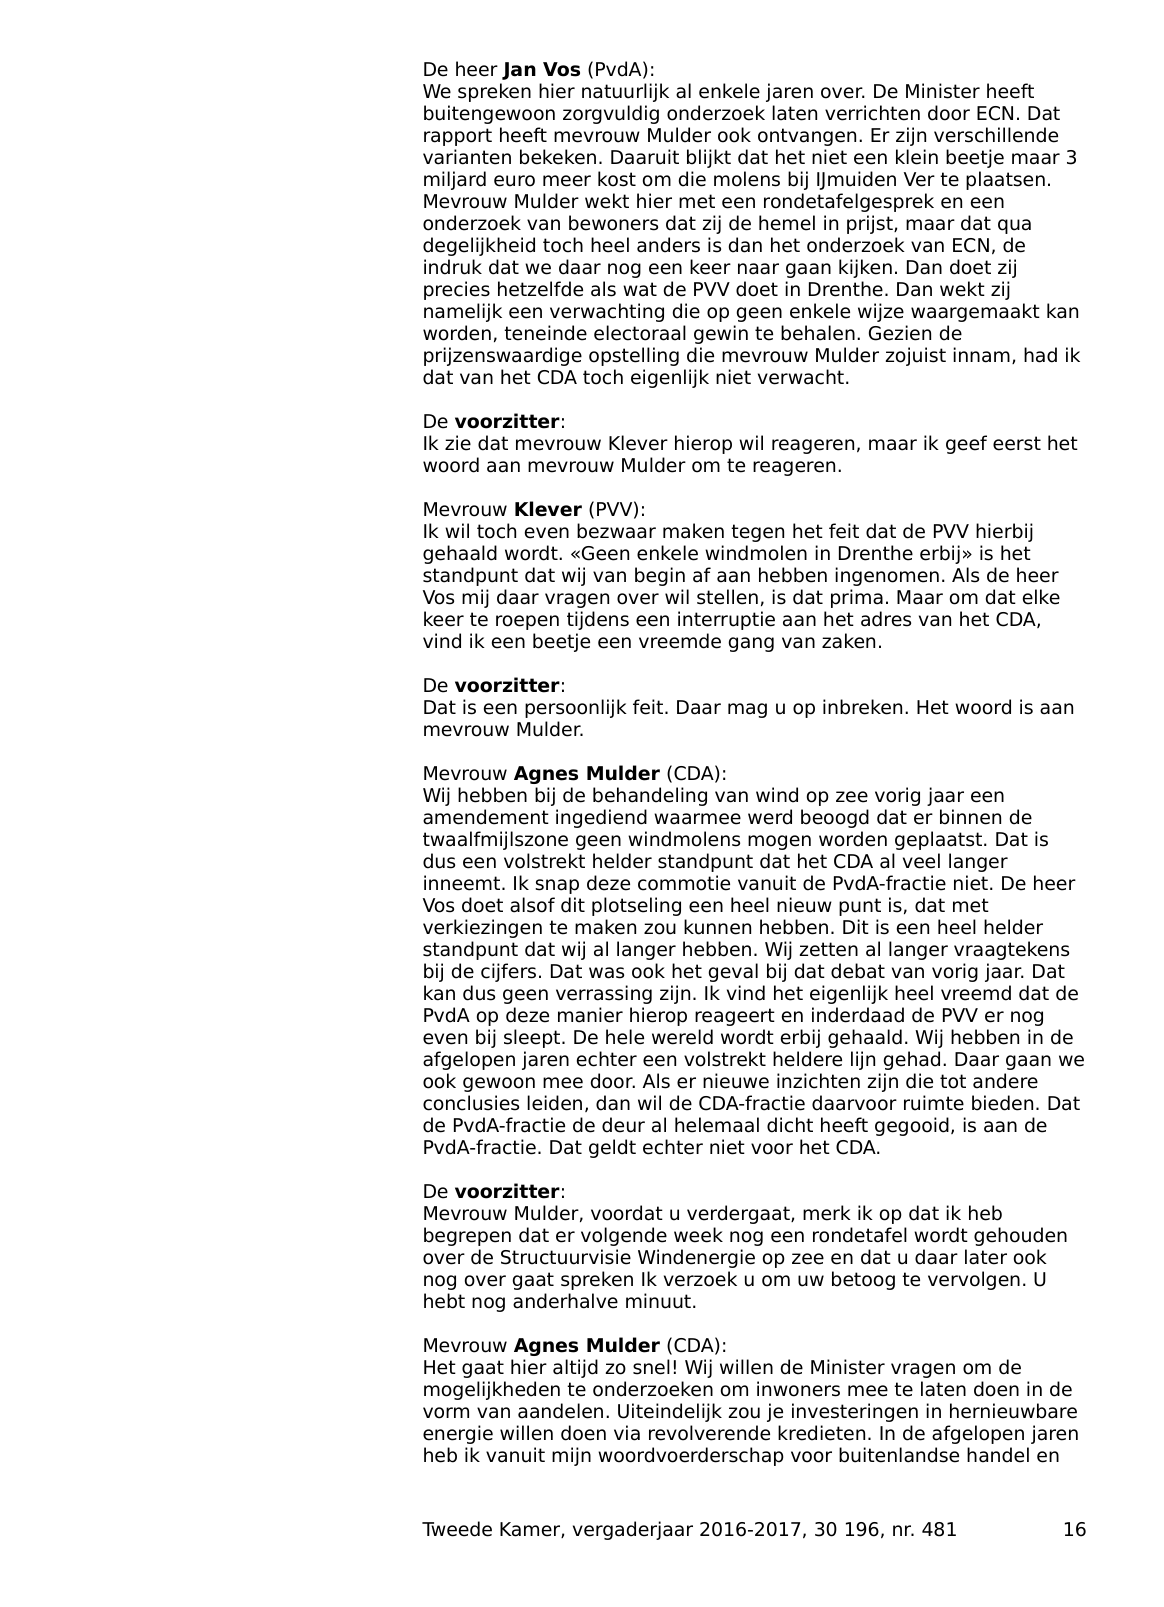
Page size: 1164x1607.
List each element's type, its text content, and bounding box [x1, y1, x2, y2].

text Mevrouw Agnes Mulder (CDA): [422, 1335, 1087, 1357]
text De voorzitter: [422, 675, 1087, 697]
text Mevrouw Klever (PVV): [422, 499, 1087, 521]
text Ik wil toch even bezwaar maken tegen het feit dat de PVV hierbij gehaald wordt. «Geen enkele windmolen in Drenthe erbij» is het standpunt dat wij van begin af aan hebben ingenomen. Als de heer Vos mij daar vragen over wil stellen, is dat prima. Maar om dat elke keer te roepen tijdens een interruptie aan het adres van het CDA, vind ik een beetje een vreemde gang van zaken. [422, 521, 1087, 653]
text We spreken hier natuurlijk al enkele jaren over. De Minister heeft buitengewoon zorgvuldig onderzoek laten verrichten door ECN. Dat rapport heeft mevrouw Mulder ook ontvangen. Er zijn verschillende varianten bekeken. Daaruit blijkt dat het niet een klein beetje maar 3 miljard euro meer kost om die molens bij IJmuiden Ver te plaatsen. Mevrouw Mulder wekt hier met een rondetafelgesprek en een onderzoek van bewoners dat zij de hemel in prijst, maar dat qua degelijkheid toch heel anders is dan het onderzoek van ECN, de indruk dat we daar nog een keer naar gaan kijken. Dan doet zij precies hetzelfde als wat de PVV doet in Drenthe. Dan wekt zij namelijk een verwachting die op geen enkele wijze waargemaakt kan worden, teneinde electoraal gewin te behalen. Gezien de prijzenswaardige opstelling die mevrouw Mulder zojuist innam, had ik dat van het CDA toch eigenlijk niet verwacht. [422, 81, 1087, 389]
text Ik zie dat mevrouw Klever hierop wil reageren, maar ik geef eerst het woord aan mevrouw Mulder om te reageren. [422, 433, 1087, 477]
text De voorzitter: [422, 1181, 1087, 1203]
text De heer Jan Vos (PvdA): [422, 59, 1087, 81]
text Dat is een persoonlijk feit. Daar mag u op inbreken. Het woord is aan mevrouw Mulder. [422, 697, 1087, 741]
text Mevrouw Mulder, voordat u verdergaat, merk ik op dat ik heb begrepen dat er volgende week nog een rondetafel wordt gehouden over de Structuurvisie Windenergie op zee en dat u daar later ook nog over gaat spreken Ik verzoek u om uw betoog te vervolgen. U hebt nog anderhalve minuut. [422, 1203, 1087, 1313]
text Het gaat hier altijd zo snel! Wij willen de Minister vragen om de mogelijkheden te onderzoeken om inwoners mee te laten doen in de vorm van aandelen. Uiteindelijk zou je investeringen in hernieuwbare energie willen doen via revolverende kredieten. In de afgelopen jaren heb ik vanuit mijn woordvoerderschap voor buitenlandse handel en [422, 1357, 1087, 1467]
text Wij hebben bij de behandeling van wind op zee vorig jaar een amendement ingediend waarmee werd beoogd dat er binnen de twaalfmijlszone geen windmolens mogen worden geplaatst. Dat is dus een volstrekt helder standpunt dat het CDA al veel langer inneemt. Ik snap deze commotie vanuit de PvdA-fractie niet. De heer Vos doet alsof dit plotseling een heel nieuw punt is, dat met verkiezingen te maken zou kunnen hebben. Dit is een heel helder standpunt dat wij al langer hebben. Wij zetten al langer vraagtekens bij de cijfers. Dat was ook het geval bij dat debat van vorig jaar. Dat kan dus geen verrassing zijn. Ik vind het eigenlijk heel vreemd dat de PvdA op deze manier hierop reageert en inderdaad de PVV er nog even bij sleept. De hele wereld wordt erbij gehaald. Wij hebben in de afgelopen jaren echter een volstrekt heldere lijn gehad. Daar gaan we ook gewoon mee door. Als er nieuwe inzichten zijn die tot andere conclusies leiden, dan wil de CDA-fractie daarvoor ruimte bieden. Dat de PvdA-fractie de deur al helemaal dicht heeft gegooid, is aan de PvdA-fractie. Dat geldt echter niet voor het CDA. [422, 785, 1087, 1159]
text De voorzitter: [422, 411, 1087, 433]
text Mevrouw Agnes Mulder (CDA): [422, 763, 1087, 785]
